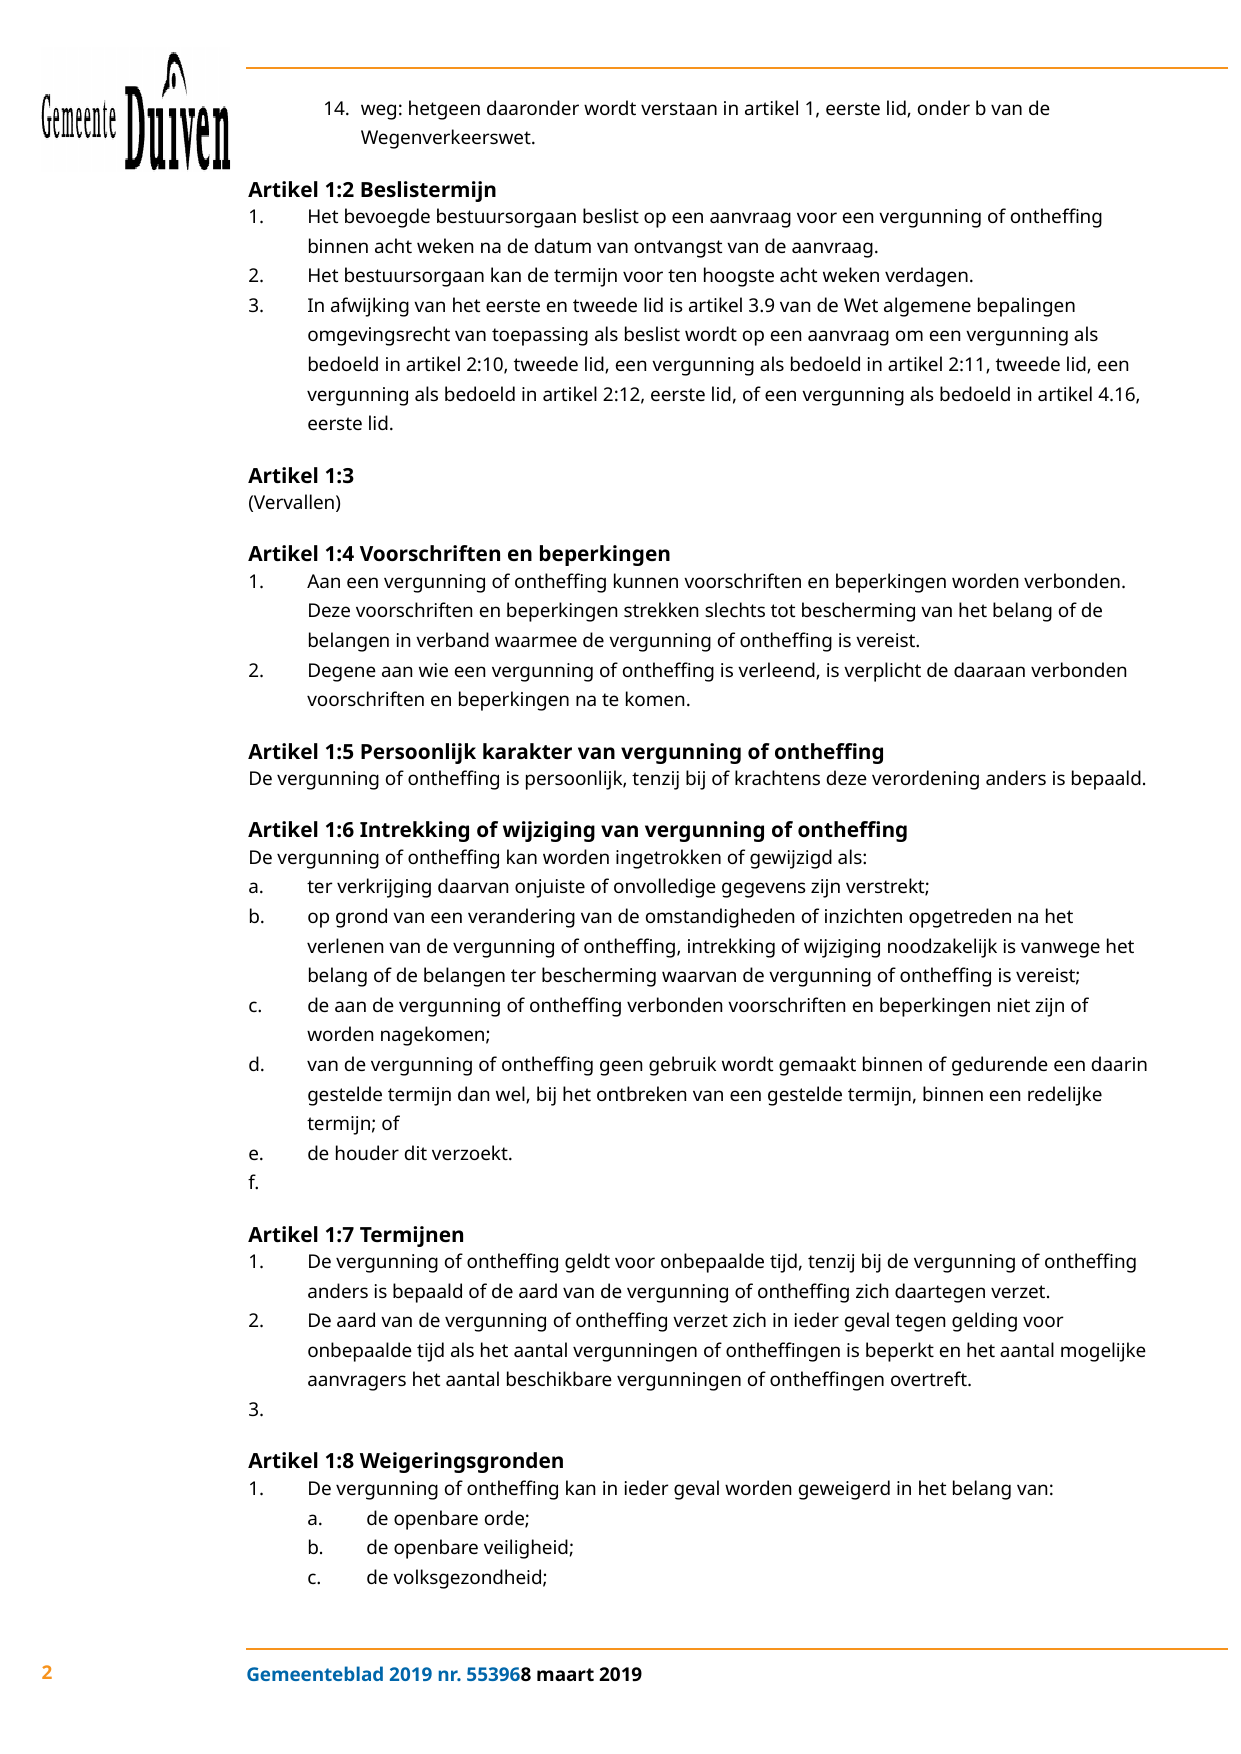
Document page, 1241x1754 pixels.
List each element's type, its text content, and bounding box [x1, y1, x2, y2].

list Degene aan wie een vergunning of ontheffing is verleend, is verplicht de daaraan verbonden voorschriften en beperkingen na te komen. [248, 657, 1152, 712]
list ter verkrijging daarvan onjuiste of onvolledige gegevens zijn verstrekt; [248, 874, 1152, 899]
list De vergunning of ontheffing geldt voor onbepaalde tijd, tenzij bij de vergunning of ontheffing anders is bepaald of de aard van de vergunning of ontheffing zich daartegen verzet. [248, 1248, 1152, 1304]
text De vergunning of ontheffing kan worden ingetrokken of gewijzigd als: [248, 844, 1152, 870]
list van de vergunning of ontheffing geen gebruik wordt gemaakt binnen of gedurende een daarin gestelde termijn dan wel, bij het ontbreken van een gestelde termijn, binnen een redelijke termijn; of [248, 1051, 1152, 1136]
list de aan de vergunning of ontheffing verbonden voorschriften en beperkingen niet zijn of worden nagekomen; [248, 992, 1152, 1047]
list In afwijking van het eerste en tweede lid is artikel 3.9 van de Wet algemene bepalingen omgevingsrecht van toepassing als beslist wordt op een aanvraag om een vergunning als bedoeld in artikel 2:10, tweede lid, een vergunning als bedoeld in artikel 2:11, tweede lid, een vergunning als bedoeld in artikel 2:12, eerste lid, of een vergunning als bedoeld in artikel 4.16, eerste lid. [248, 292, 1152, 436]
text Artikel 1:6 Intrekking of wijziging van vergunning of ontheffing [248, 816, 1152, 844]
text (Vervallen) [248, 489, 1152, 515]
text De vergunning of ontheffing is persoonlijk, tenzij bij of krachtens deze verordening anders is bepaald. [248, 765, 1152, 791]
list De aard van de vergunning of ontheffing verzet zich in ieder geval tegen gelding voor onbepaalde tijd als het aantal vergunningen of ontheffingen is beperkt en het aantal mogelijke aanvragers het aantal beschikbare vergunningen of ontheffingen overtreft. [248, 1307, 1152, 1392]
list weg: hetgeen daaronder wordt verstaan in artikel 1, eerste lid, onder b van de Wegenverkeerswet. [323, 95, 1152, 150]
list de houder dit verzoekt. [248, 1140, 1152, 1166]
text Artikel 1:8 Weigeringsgronden [248, 1447, 1152, 1475]
picture [41, 47, 231, 172]
list de openbare orde; [307, 1505, 1152, 1530]
list de volksgezondheid; [307, 1564, 1152, 1589]
text Artikel 1:2 Beslistermijn [248, 175, 1152, 203]
text Artikel 1:3 [248, 461, 1152, 489]
list Het bevoegde bestuursorgaan beslist op een aanvraag voor een vergunning of ontheffing binnen acht weken na de datum van ontvangst van de aanvraag. [248, 203, 1152, 258]
list Aan een vergunning of ontheffing kunnen voorschriften en beperkingen worden verbonden. Deze voorschriften en beperkingen strekken slechts tot bescherming van het belang of de belangen in verband waarmee de vergunning of ontheffing is vereist. [248, 568, 1152, 653]
list de openbare veiligheid; [307, 1534, 1152, 1560]
text Artikel 1:4 Voorschriften en beperkingen [248, 539, 1152, 568]
list op grond van een verandering van de omstandigheden of inzichten opgetreden na het verlenen van de vergunning of ontheffing, intrekking of wijziging noodzakelijk is vanwege het belang of de belangen ter bescherming waarvan de vergunning of ontheffing is vereist; [248, 903, 1152, 988]
list De vergunning of ontheffing kan in ieder geval worden geweigerd in het belang van: [248, 1475, 1152, 1501]
list Het bestuursorgaan kan de termijn voor ten hoogste acht weken verdagen. [248, 262, 1152, 288]
text Artikel 1:7 Termijnen [248, 1220, 1152, 1248]
text Artikel 1:5 Persoonlijk karakter van vergunning of ontheffing [248, 737, 1152, 765]
